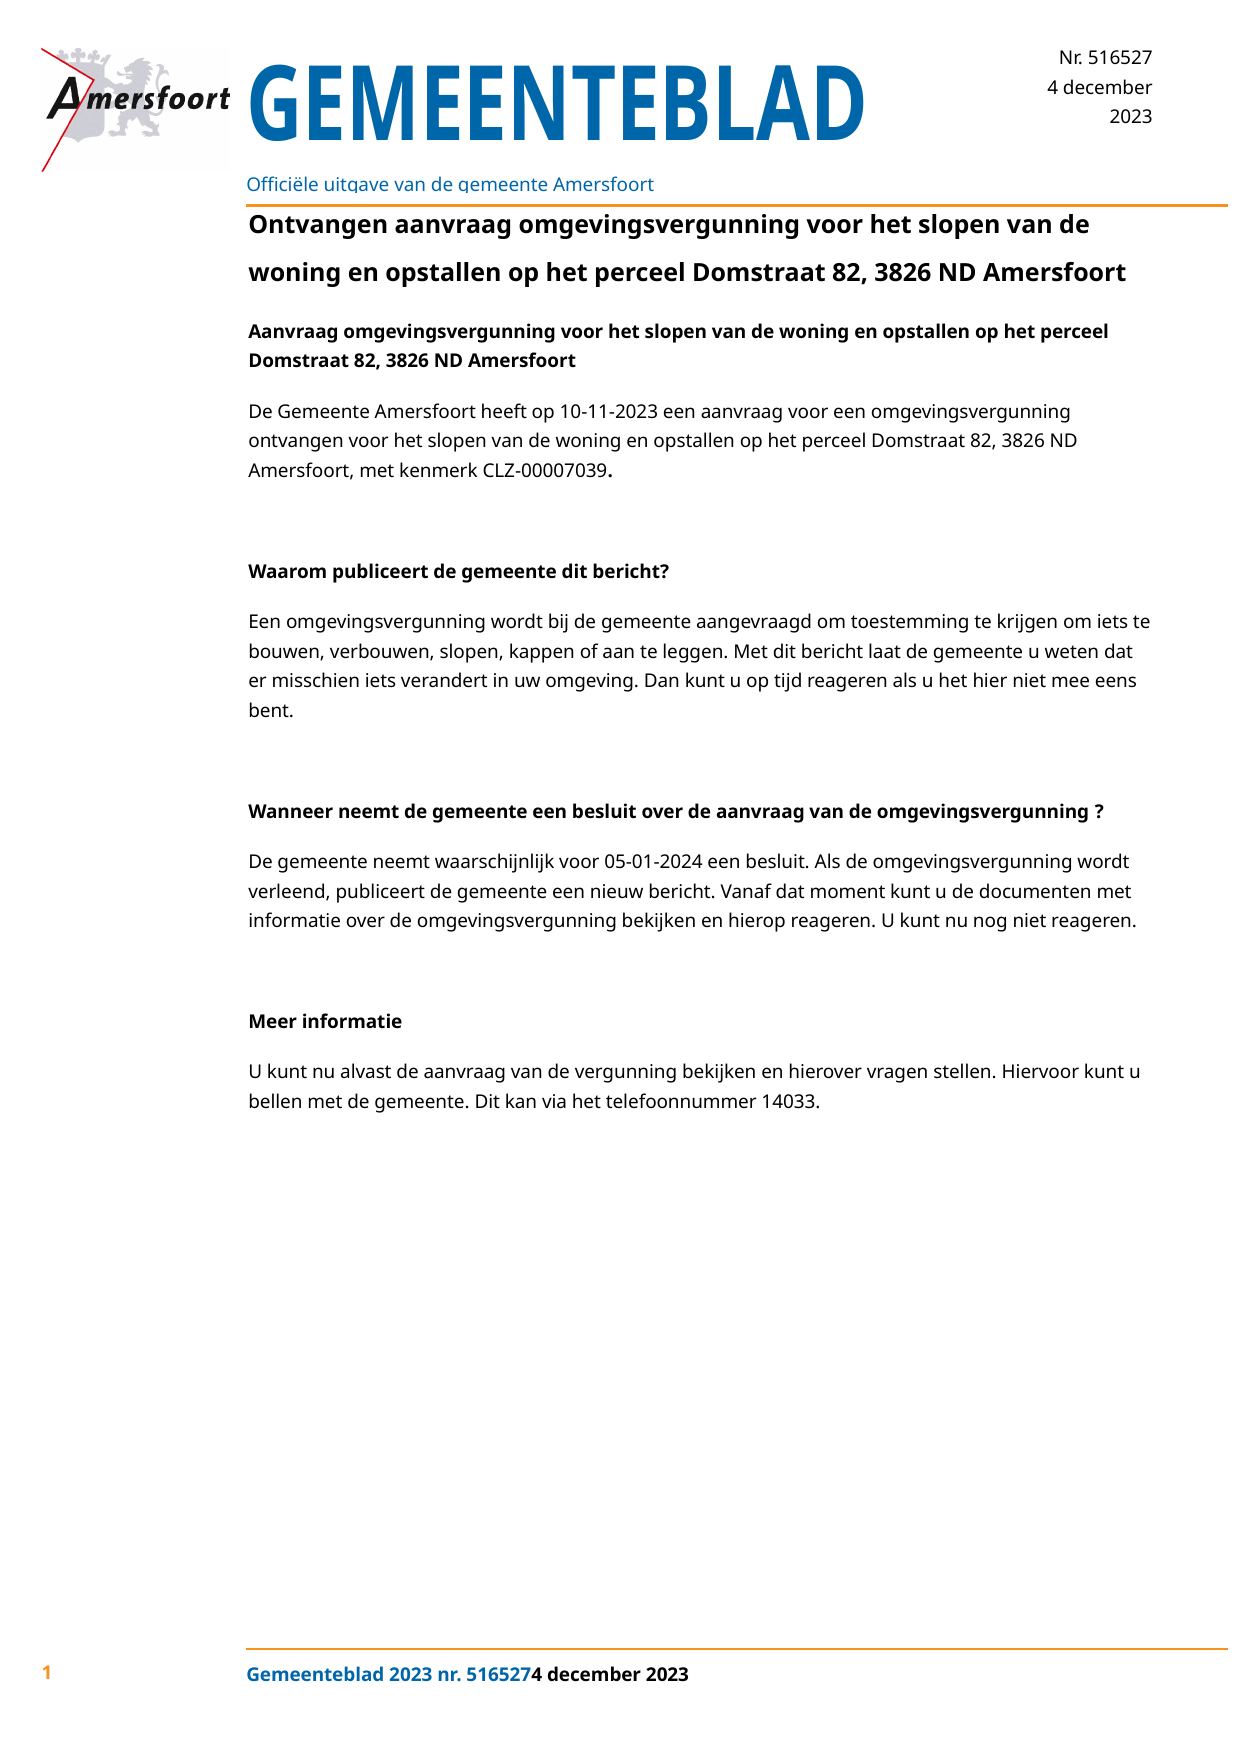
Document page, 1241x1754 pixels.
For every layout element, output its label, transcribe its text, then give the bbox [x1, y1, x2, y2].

text Meer informatie [248, 1008, 1152, 1034]
text De gemeente neemt waarschijnlijk voor 05-01-2024 een besluit. Als de omgevingsvergunning wordt verleend, publiceert de gemeente een nieuw bericht. Vanaf dat moment kunt u de documenten met informatie over de omgevingsvergunning bekijken en hierop reageren. U kunt nu nog niet reageren. [248, 848, 1152, 933]
text Een omgevingsvergunning wordt bij de gemeente aangevraagd om toestemming te krijgen om iets te bouwen, verbouwen, slopen, kappen of aan te leggen. Met dit bericht laat de gemeente u weten dat er misschien iets verandert in uw omgeving. Dan kunt u op tijd reageren als u het hier niet mee eens bent. [248, 608, 1152, 723]
text U kunt nu alvast de aanvraag van de vergunning bekijken en hierover vragen stellen. Hiervoor kunt u bellen met de gemeente. Dit kan via het telefoonnummer 14033. [248, 1059, 1152, 1114]
text Waarom publiceert de gemeente dit bericht? [248, 558, 1152, 584]
text De Gemeente Amersfoort heeft op 10-11-2023 een aanvraag voor een omgevingsvergunning ontvangen voor het slopen van de woning en opstallen op het perceel Domstraat 82, 3826 ND Amersfoort, met kenmerk CLZ-00007039. [248, 398, 1152, 483]
picture [41, 47, 231, 172]
text Wanneer neemt de gemeente een besluit over de aanvraag van de omgevingsvergunning ? [248, 798, 1152, 824]
text Ontvangen aanvraag omgevingsvergunning voor het slopen van de woning en opstallen op het perceel Domstraat 82, 3826 ND Amersfoort [248, 207, 1152, 288]
text Aanvraag omgevingsvergunning voor het slopen van de woning en opstallen op het perceel Domstraat 82, 3826 ND Amersfoort [248, 318, 1152, 373]
